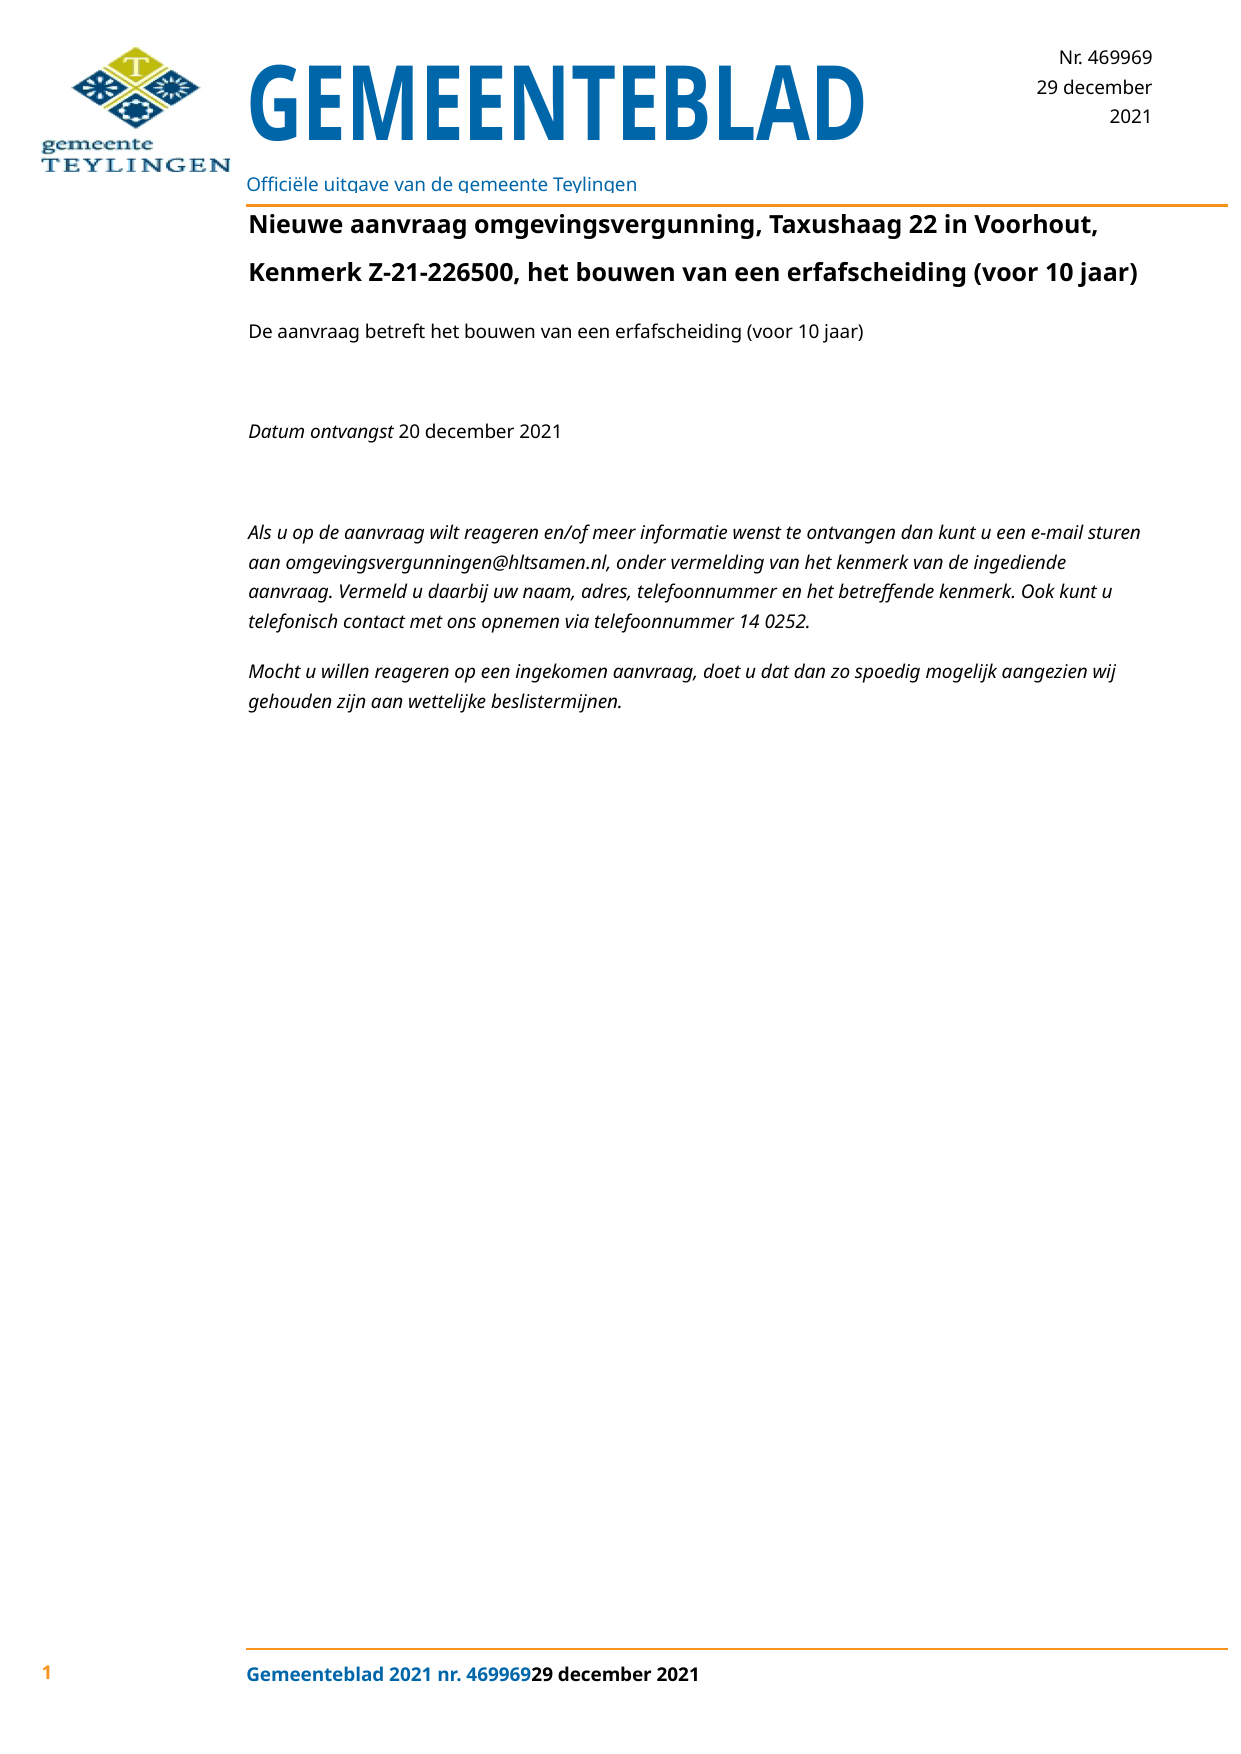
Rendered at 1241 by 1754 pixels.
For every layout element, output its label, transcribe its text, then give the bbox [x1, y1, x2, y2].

text Als u op de aanvraag wilt reageren en/of meer informatie wenst te ontvangen dan kunt u een e-mail sturen aan omgevingsvergunningen@hltsamen.nl, onder vermelding van het kenmerk van de ingediende aanvraag. Vermeld u daarbij uw naam, adres, telefoonnummer en het betreffende kenmerk. Ook kunt u telefonisch contact met ons opnemen via telefoonnummer 14 0252. [248, 519, 1152, 634]
picture [41, 47, 231, 172]
text Mocht u willen reageren op een ingekomen aanvraag, doet u dat dan zo spoedig mogelijk aangezien wij gehouden zijn aan wettelijke beslistermijnen. [248, 659, 1152, 714]
text Datum ontvangst 20 december 2021 [248, 419, 1152, 444]
text Nieuwe aanvraag omgevingsvergunning, Taxushaag 22 in Voorhout, Kenmerk Z-21-226500, het bouwen van een erfafscheiding (voor 10 jaar) [248, 207, 1152, 288]
text De aanvraag betreft het bouwen van een erfafscheiding (voor 10 jaar) [248, 318, 1152, 344]
